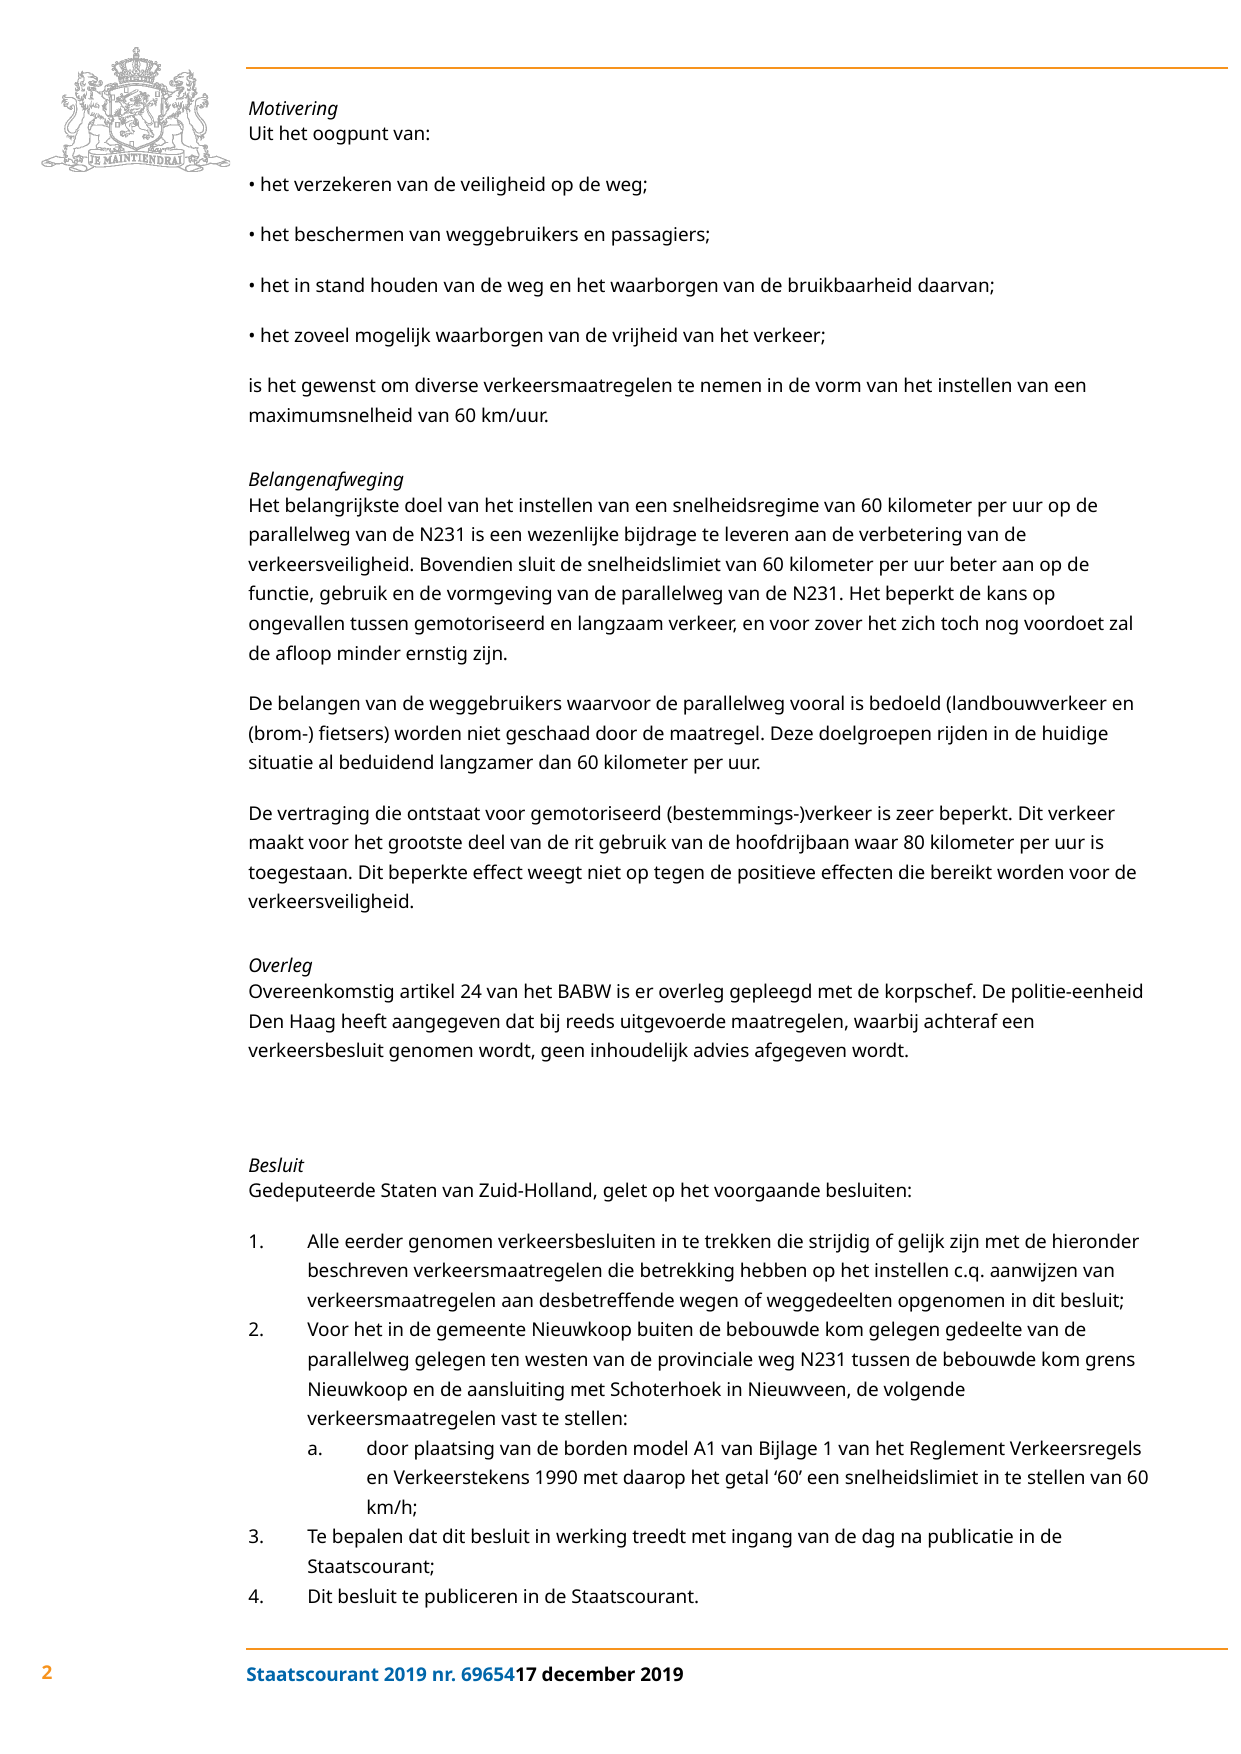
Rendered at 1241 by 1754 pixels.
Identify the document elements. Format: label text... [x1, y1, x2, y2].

text Gedeputeerde Staten van Zuid-Holland, gelet op het voorgaande besluiten: [248, 1177, 1152, 1203]
text Uit het oogpunt van: [248, 121, 1152, 146]
text De vertraging die ontstaat voor gemotoriseerd (bestemmings-)verkeer is zeer beperkt. Dit verkeer maakt voor het grootste deel van de rit gebruik van de hoofdrijbaan waar 80 kilometer per uur is toegestaan. Dit beperkte effect weegt niet op tegen de positieve effecten die bereikt worden voor de verkeersveiligheid. [248, 800, 1152, 914]
text • het in stand houden van de weg en het waarborgen van de bruikbaarheid daarvan; [248, 272, 1152, 297]
text • het beschermen van weggebruikers en passagiers; [248, 221, 1152, 247]
list Alle eerder genomen verkeersbesluiten in te trekken die strijdig of gelijk zijn met de hieronder beschreven verkeersmaatregelen die betrekking hebben op het instellen c.q. aanwijzen van verkeersmaatregelen aan desbetreffende wegen of weggedeelten opgenomen in dit besluit; [248, 1228, 1152, 1313]
picture [41, 47, 231, 172]
text Overeenkomstig artikel 24 van het BABW is er overleg gepleegd met de korpschef. De politie-eenheid Den Haag heeft aangegeven dat bij reeds uitgevoerde maatregelen, waarbij achteraf een verkeersbesluit genomen wordt, geen inhoudelijk advies afgegeven wordt. [248, 978, 1152, 1063]
text is het gewenst om diverse verkeersmaatregelen te nemen in de vorm van het instellen van een maximumsnelheid van 60 km/uur. [248, 373, 1152, 428]
text Het belangrijkste doel van het instellen van een snelheidsregime van 60 kilometer per uur op de parallelweg van de N231 is een wezenlijke bijdrage te leveren aan de verbetering van de verkeersveiligheid. Bovendien sluit de snelheidslimiet van 60 kilometer per uur beter aan op de functie, gebruik en de vormgeving van de parallelweg van de N231. Het beperkt de kans op ongevallen tussen gemotoriseerd en langzaam verkeer, en voor zover het zich toch nog voordoet zal de afloop minder ernstig zijn. [248, 492, 1152, 666]
list Voor het in de gemeente Nieuwkoop buiten de bebouwde kom gelegen gedeelte van de parallelweg gelegen ten westen van de provinciale weg N231 tussen de bebouwde kom grens Nieuwkoop en de aansluiting met Schoterhoek in Nieuwveen, de volgende verkeersmaatregelen vast te stellen: [248, 1317, 1152, 1431]
list Te bepalen dat dit besluit in werking treedt met ingang van de dag na publicatie in de Staatscourant; [248, 1524, 1152, 1579]
text Belangenafweging [248, 466, 1152, 492]
text Overleg [248, 952, 1152, 978]
list Dit besluit te publiceren in de Staatscourant. [248, 1583, 1152, 1609]
text Motivering [248, 95, 1152, 121]
text Besluit [248, 1152, 1152, 1177]
text • het verzekeren van de veiligheid op de weg; [248, 171, 1152, 197]
text • het zoveel mogelijk waarborgen van de vrijheid van het verkeer; [248, 322, 1152, 348]
list door plaatsing van de borden model A1 van Bijlage 1 van het Reglement Verkeersregels en Verkeerstekens 1990 met daarop het getal ‘60’ een snelheidslimiet in te stellen van 60 km/h; [307, 1435, 1152, 1520]
text De belangen van de weggebruikers waarvoor de parallelweg vooral is bedoeld (landbouwverkeer en (brom-) fietsers) worden niet geschaad door de maatregel. Deze doelgroepen rijden in de huidige situatie al beduidend langzamer dan 60 kilometer per uur. [248, 690, 1152, 775]
